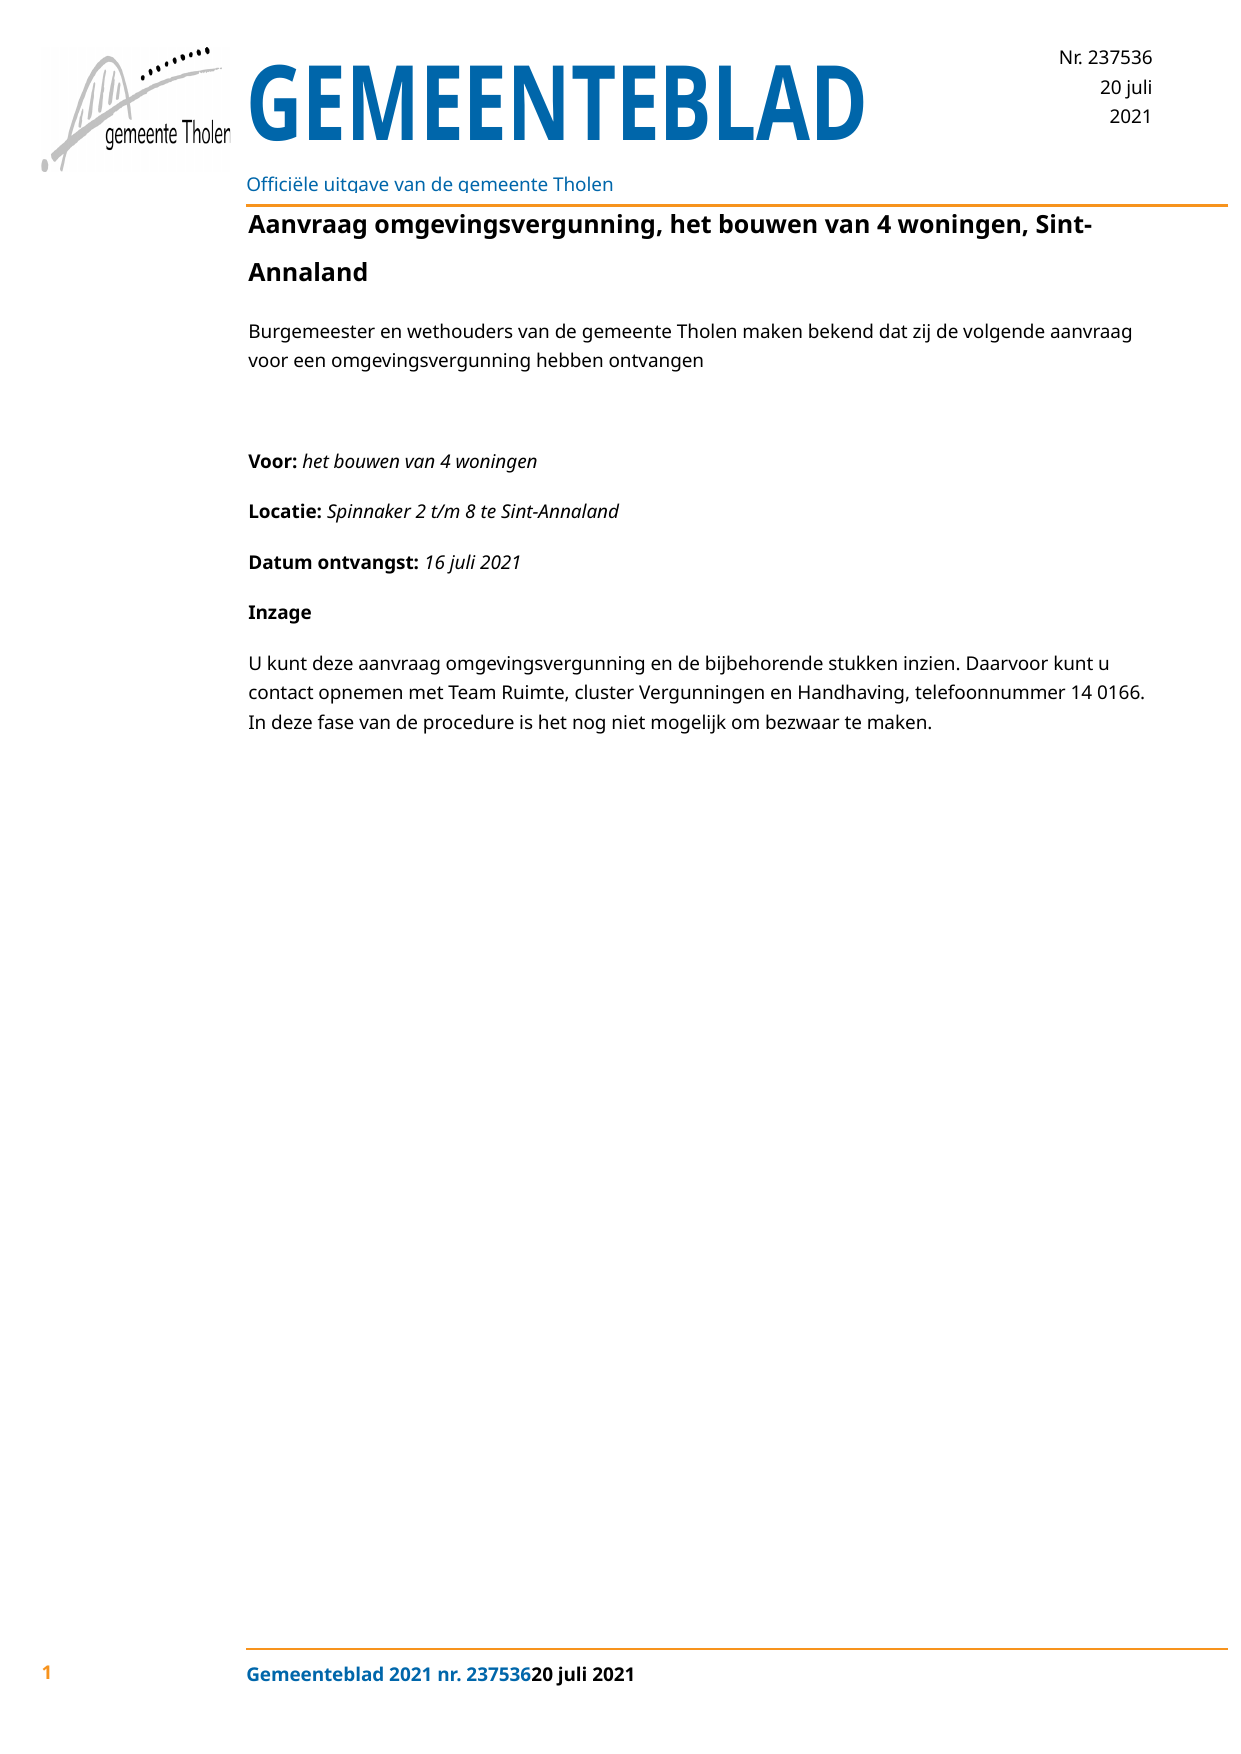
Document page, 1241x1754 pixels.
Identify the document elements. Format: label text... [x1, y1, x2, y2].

text Inzage [248, 599, 1152, 625]
text Burgemeester en wethouders van de gemeente Tholen maken bekend dat zij de volgende aanvraag voor een omgevingsvergunning hebben ontvangen [248, 318, 1152, 373]
text U kunt deze aanvraag omgevingsvergunning en de bijbehorende stukken inzien. Daarvoor kunt u contact opnemen met Team Ruimte, cluster Vergunningen en Handhaving, telefoonnummer 14 0166. In deze fase van de procedure is het nog niet mogelijk om bezwaar te maken. [248, 650, 1152, 735]
picture [41, 47, 231, 172]
text Voor: het bouwen van 4 woningen [248, 448, 1152, 474]
text Locatie: Spinnaker 2 t/m 8 te Sint-Annaland [248, 499, 1152, 524]
text Datum ontvangst: 16 juli 2021 [248, 549, 1152, 575]
text Aanvraag omgevingsvergunning, het bouwen van 4 woningen, Sint-Annaland [248, 207, 1152, 288]
